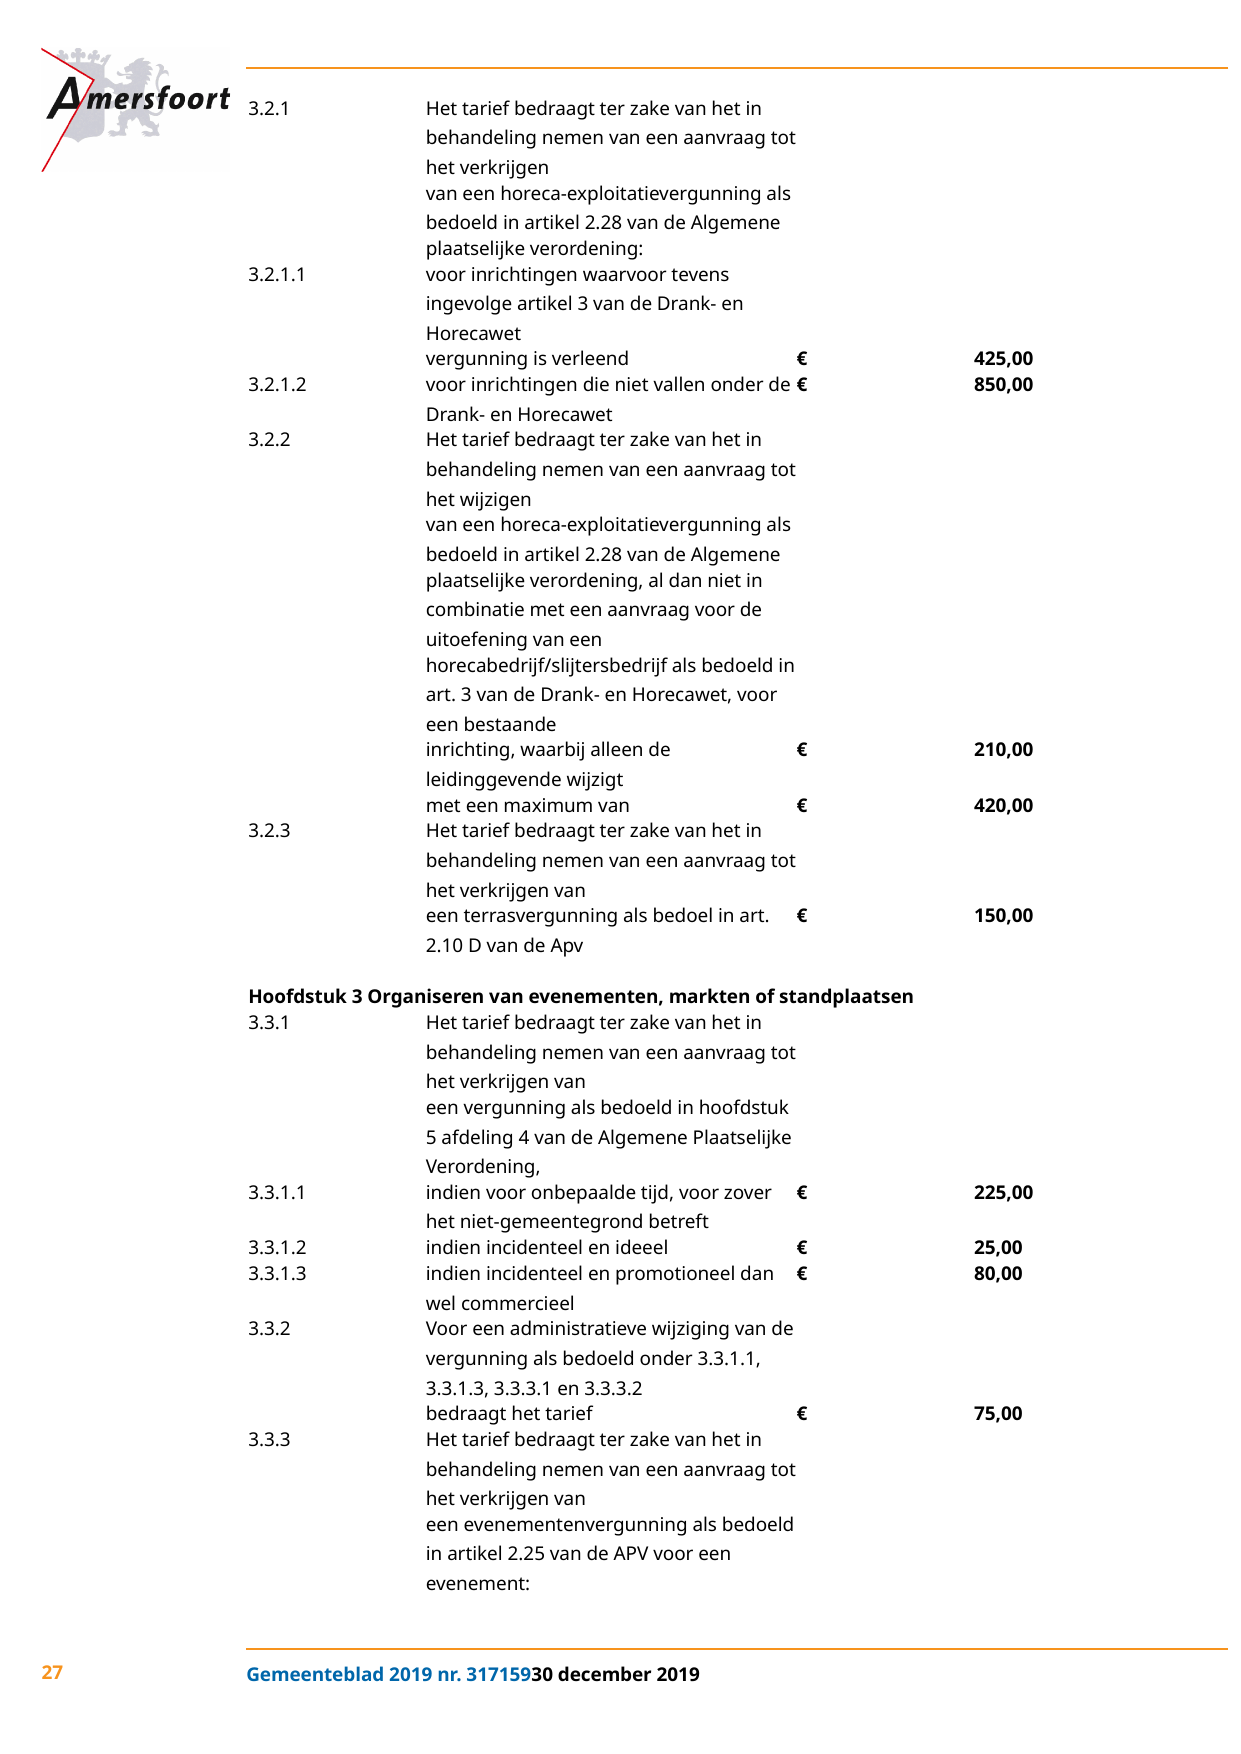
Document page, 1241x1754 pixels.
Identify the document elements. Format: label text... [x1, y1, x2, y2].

table_cell [248, 958, 426, 984]
table_cell [248, 737, 426, 792]
table_cell 3.2.2 [248, 427, 426, 512]
table_cell € [796, 1179, 974, 1234]
table_cell bedraagt het tarief [426, 1400, 796, 1426]
table_cell € [796, 903, 974, 958]
table_cell [796, 235, 974, 261]
table_cell 210,00 [974, 737, 1152, 792]
table_cell [974, 95, 1152, 180]
table_cell [974, 567, 1152, 652]
table_cell 3.2.1.2 [248, 371, 426, 427]
table_cell 3.3.2 [248, 1316, 426, 1400]
table_cell [796, 261, 974, 346]
table_cell Voor een administratieve wijziging van de vergunning als bedoeld onder 3.3.1.1, 3.3.1.3, 3.3.3.1 en 3.3.3.2 [426, 1316, 796, 1400]
table_cell indien incidenteel en promotioneel dan wel commercieel [426, 1260, 796, 1316]
table_cell [248, 903, 426, 958]
table_cell [248, 235, 426, 261]
table_cell [974, 235, 1152, 261]
table_cell [796, 95, 974, 180]
table_cell 75,00 [974, 1400, 1152, 1426]
table_cell € [796, 371, 974, 427]
table_cell 420,00 [974, 792, 1152, 818]
table_cell € [796, 346, 974, 371]
table_cell [796, 567, 974, 652]
table_cell [974, 512, 1152, 567]
table_cell [974, 180, 1152, 235]
table_cell 3.2.3 [248, 818, 426, 903]
table_cell indien voor onbepaalde tijd, voor zover het niet-gemeentegrond betreft [426, 1179, 796, 1234]
table_cell [796, 1009, 974, 1094]
table_cell 80,00 [974, 1260, 1152, 1316]
table_cell Hoofdstuk 3 Organiseren van evenementen, markten of standplaatsen [248, 984, 1152, 1009]
picture [41, 47, 231, 172]
table_cell [974, 818, 1152, 903]
table_cell Het tarief bedraagt ter zake van het in behandeling nemen van een aanvraag tot het verkrijgen van [426, 818, 796, 903]
table_cell [248, 1094, 426, 1179]
table_cell horecabedrijf/slijtersbedrijf als bedoeld in art. 3 van de Drank- en Horecawet, voor een bestaande [426, 652, 796, 737]
table_cell [796, 1426, 974, 1511]
table_cell inrichting, waarbij alleen de leidinggevende wijzigt [426, 737, 796, 792]
table_cell € [796, 1260, 974, 1316]
table_cell 25,00 [974, 1235, 1152, 1260]
table_cell [426, 958, 796, 984]
table_cell plaatselijke verordening: [426, 235, 796, 261]
table_cell plaatselijke verordening, al dan niet in combinatie met een aanvraag voor de uitoefening van een [426, 567, 796, 652]
table_cell 225,00 [974, 1179, 1152, 1234]
table_cell € [796, 1400, 974, 1426]
table_cell 3.3.3 [248, 1426, 426, 1511]
table_cell 850,00 [974, 371, 1152, 427]
table_cell [796, 512, 974, 567]
table_cell [796, 818, 974, 903]
table_cell voor inrichtingen die niet vallen onder de Drank- en Horecawet [426, 371, 796, 427]
table_cell een evenementenvergunning als bedoeld in artikel 2.25 van de APV voor een evenement: [426, 1511, 796, 1596]
table_cell voor inrichtingen waarvoor tevens ingevolge artikel 3 van de Drank- en Horecawet [426, 261, 796, 346]
table_cell [974, 1316, 1152, 1400]
table_cell Het tarief bedraagt ter zake van het in behandeling nemen van een aanvraag tot het verkrijgen van [426, 1426, 796, 1511]
table_cell 3.3.1.2 [248, 1235, 426, 1260]
table_cell [248, 512, 426, 567]
table_cell Het tarief bedraagt ter zake van het in behandeling nemen van een aanvraag tot het verkrijgen [426, 95, 796, 180]
table_cell 425,00 [974, 346, 1152, 371]
table_cell van een horeca-exploitatievergunning als bedoeld in artikel 2.28 van de Algemene [426, 512, 796, 567]
table_cell 3.3.1.3 [248, 1260, 426, 1316]
table_cell [248, 652, 426, 737]
table_cell [974, 1511, 1152, 1596]
table_cell € [796, 1235, 974, 1260]
table_cell [248, 346, 426, 371]
table_cell [796, 1094, 974, 1179]
table_cell [796, 652, 974, 737]
table_cell [974, 261, 1152, 346]
table_cell vergunning is verleend [426, 346, 796, 371]
table_cell [796, 180, 974, 235]
table_cell [974, 1426, 1152, 1511]
table_cell 3.3.1.1 [248, 1179, 426, 1234]
table_cell een vergunning als bedoeld in hoofdstuk 5 afdeling 4 van de Algemene Plaatselijke Verordening, [426, 1094, 796, 1179]
table_cell 150,00 [974, 903, 1152, 958]
table_cell [796, 1316, 974, 1400]
table_cell 3.2.1 [248, 95, 426, 180]
table_cell € [796, 792, 974, 818]
table_cell met een maximum van [426, 792, 796, 818]
table_cell een terrasvergunning als bedoel in art. 2.10 D van de Apv [426, 903, 796, 958]
table_cell [248, 792, 426, 818]
table_cell Het tarief bedraagt ter zake van het in behandeling nemen van een aanvraag tot het verkrijgen van [426, 1009, 796, 1094]
table_cell [974, 958, 1152, 984]
table_cell [248, 1511, 426, 1596]
table_cell [796, 427, 974, 512]
table_cell [248, 567, 426, 652]
table_cell [974, 1009, 1152, 1094]
table_cell 3.3.1 [248, 1009, 426, 1094]
table_cell van een horeca-exploitatievergunning als bedoeld in artikel 2.28 van de Algemene [426, 180, 796, 235]
table_cell Het tarief bedraagt ter zake van het in behandeling nemen van een aanvraag tot het wijzigen [426, 427, 796, 512]
table_cell [248, 180, 426, 235]
table_cell [974, 652, 1152, 737]
table_cell [974, 427, 1152, 512]
table_cell [796, 1511, 974, 1596]
table_cell € [796, 737, 974, 792]
table_cell 3.2.1.1 [248, 261, 426, 346]
table_cell [248, 1400, 426, 1426]
table_cell indien incidenteel en ideeel [426, 1235, 796, 1260]
table_cell [796, 958, 974, 984]
table_cell [974, 1094, 1152, 1179]
